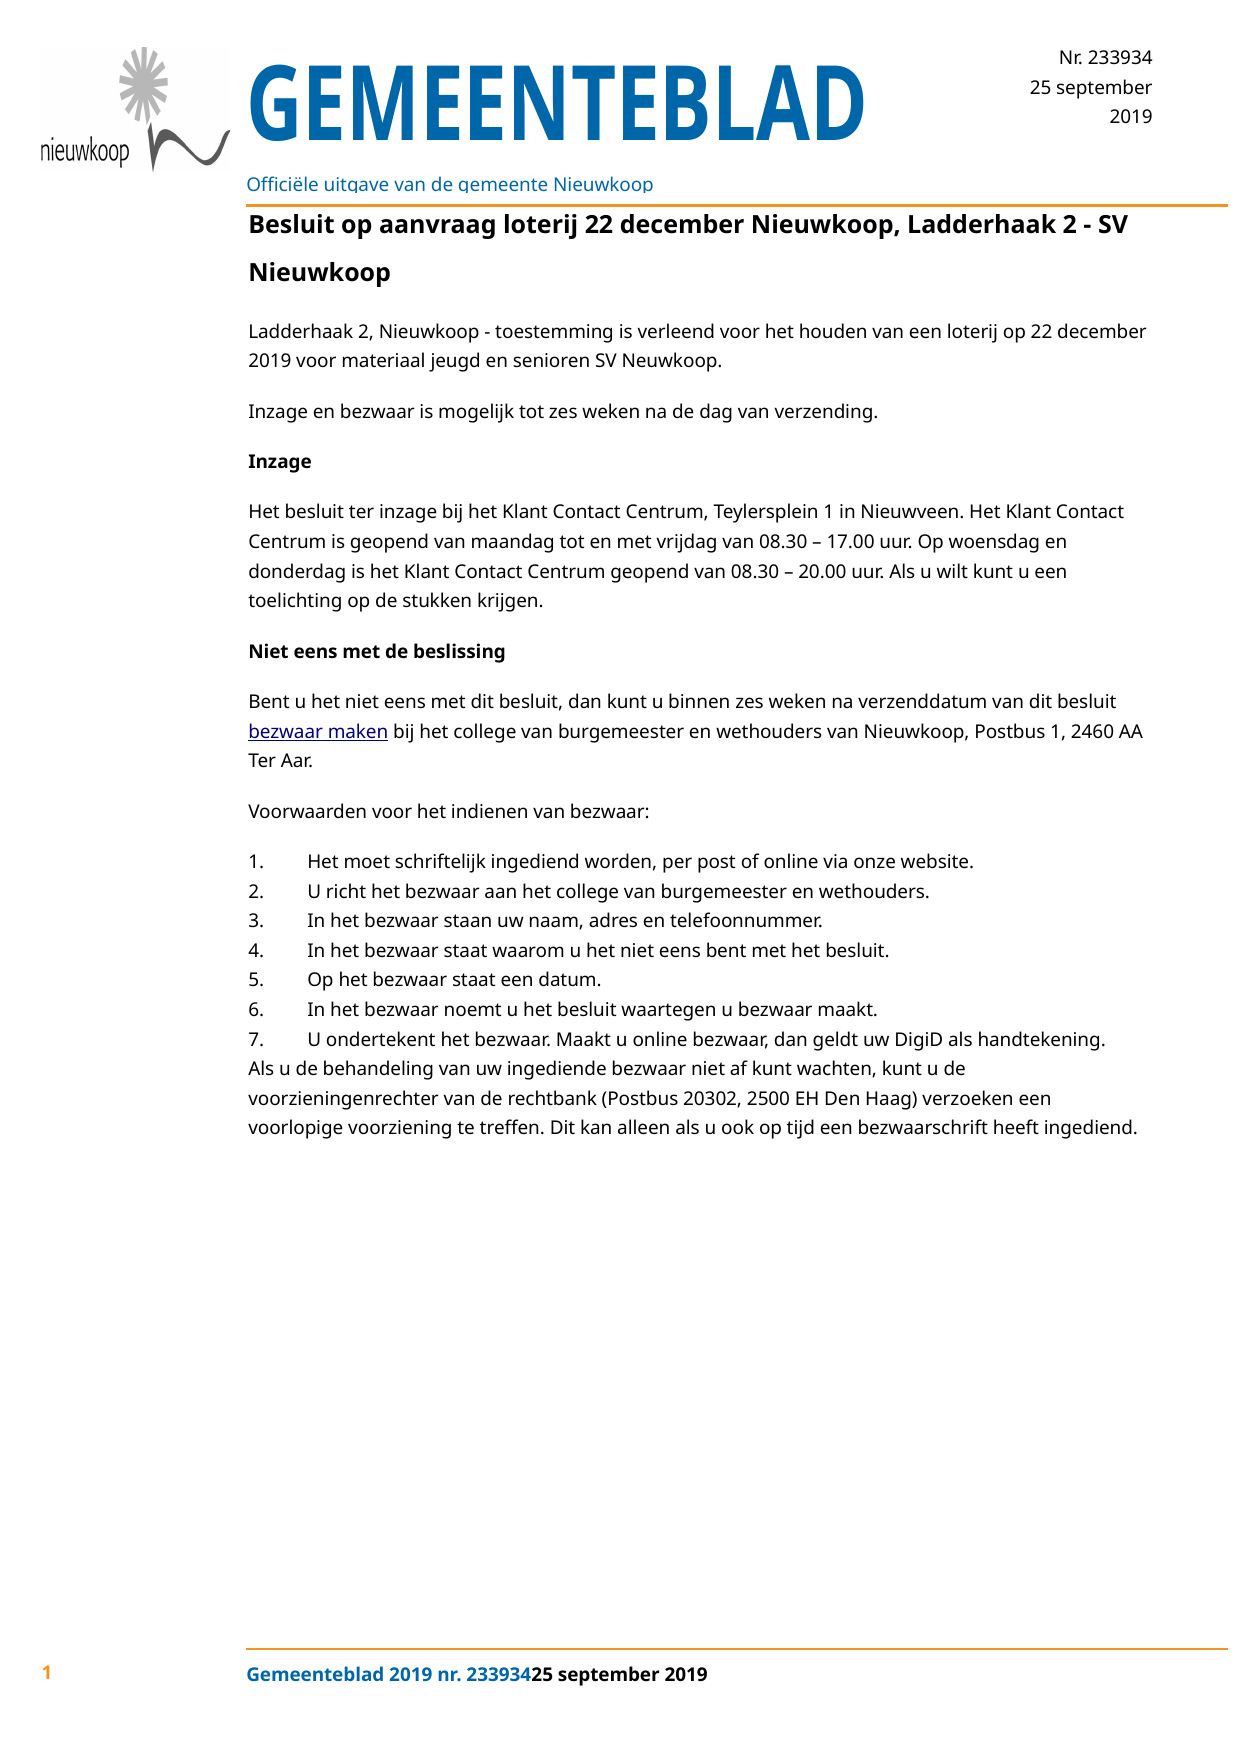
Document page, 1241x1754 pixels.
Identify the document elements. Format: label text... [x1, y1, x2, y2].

list U ondertekent het bezwaar. Maakt u online bezwaar, dan geldt uw DigiD als handtekening. [248, 1026, 1152, 1052]
list In het bezwaar noemt u het besluit waartegen u bezwaar maakt. [248, 996, 1152, 1022]
list Op het bezwaar staat een datum. [248, 967, 1152, 992]
text Inzage en bezwaar is mogelijk tot zes weken na de dag van verzending. [248, 398, 1152, 424]
list Het moet schriftelijk ingediend worden, per post of online via onze website. [248, 848, 1152, 874]
text Het besluit ter inzage bij het Klant Contact Centrum, Teylersplein 1 in Nieuwveen. Het Klant Contact Centrum is geopend van maandag tot en met vrijdag van 08.30 – 17.00 uur. Op woensdag en donderdag is het Klant Contact Centrum geopend van 08.30 – 20.00 uur. Als u wilt kunt u een toelichting op de stukken krijgen. [248, 499, 1152, 613]
text Als u de behandeling van uw ingediende bezwaar niet af kunt wachten, kunt u de voorzieningenrechter van de rechtbank (Postbus 20302, 2500 EH Den Haag) verzoeken een voorlopige voorziening te treffen. Dit kan alleen als u ook op tijd een bezwaarschrift heeft ingediend. [248, 1055, 1152, 1140]
text Ladderhaak 2, Nieuwkoop - toestemming is verleend voor het houden van een loterij op 22 december 2019 voor materiaal jeugd en senioren SV Neuwkoop. [248, 318, 1152, 373]
list In het bezwaar staat waarom u het niet eens bent met het besluit. [248, 937, 1152, 963]
list In het bezwaar staan uw naam, adres en telefoonnummer. [248, 907, 1152, 933]
text Bent u het niet eens met dit besluit, dan kunt u binnen zes weken na verzenddatum van dit besluit bezwaar maken bij het college van burgemeester en wethouders van Nieuwkoop, Postbus 1, 2460 AA Ter Aar. [248, 688, 1152, 773]
picture [41, 47, 231, 172]
text Voorwaarden voor het indienen van bezwaar: [248, 798, 1152, 824]
list U richt het bezwaar aan het college van burgemeester en wethouders. [248, 878, 1152, 904]
text Besluit op aanvraag loterij 22 december Nieuwkoop, Ladderhaak 2 - SV Nieuwkoop [248, 207, 1152, 288]
text Niet eens met de beslissing [248, 638, 1152, 664]
text Inzage [248, 448, 1152, 474]
